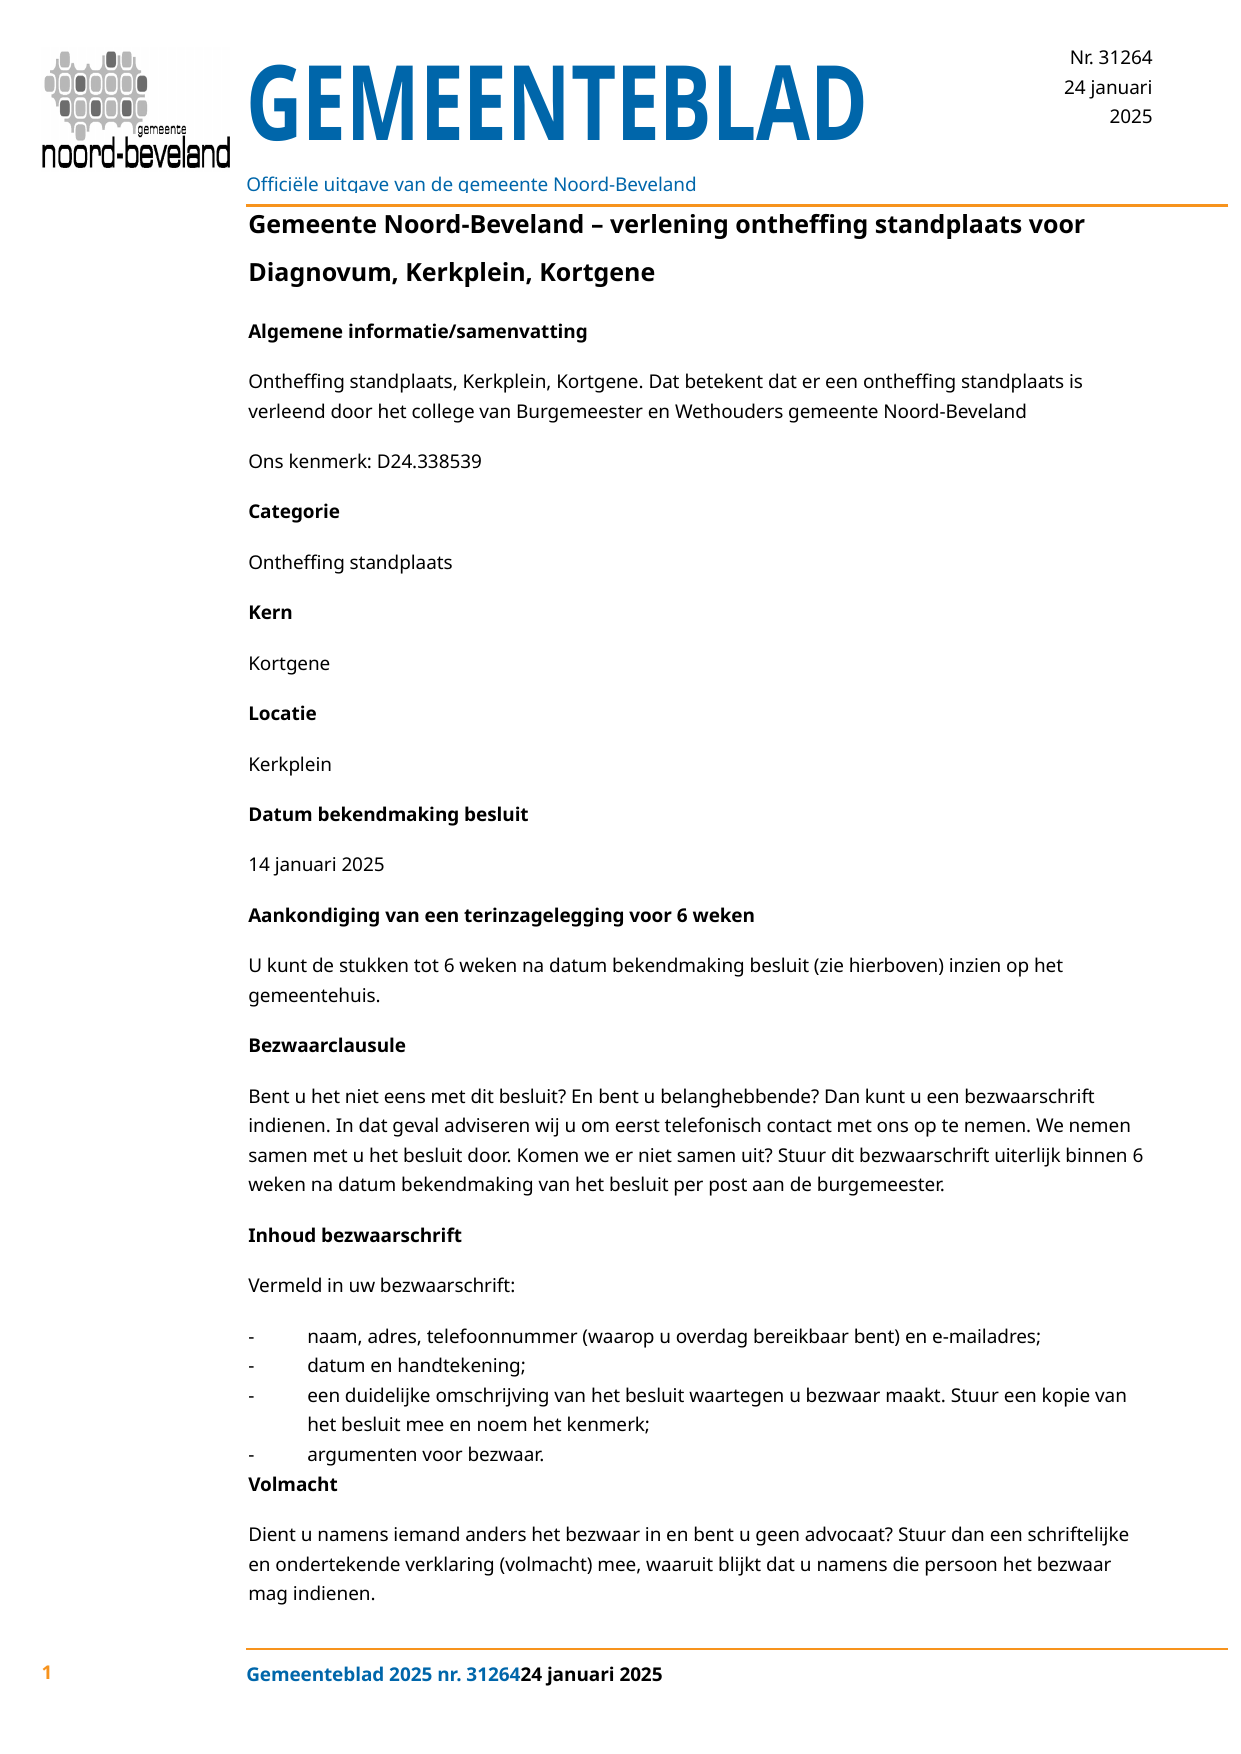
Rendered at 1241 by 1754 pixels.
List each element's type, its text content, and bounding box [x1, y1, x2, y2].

text Algemene informatie/samenvatting [248, 318, 1152, 344]
text Ons kenmerk: D24.338539 [248, 448, 1152, 474]
text Locatie [248, 700, 1152, 726]
text Inhoud bezwaarschrift [248, 1222, 1152, 1248]
list naam, adres, telefoonnummer (waarop u overdag bereikbaar bent) en e-mailadres; [248, 1323, 1152, 1349]
text U kunt de stukken tot 6 weken na datum bekendmaking besluit (zie hierboven) inzien op het gemeentehuis. [248, 952, 1152, 1008]
text Volmacht [248, 1471, 1152, 1497]
text Ontheffing standplaats, Kerkplein, Kortgene. Dat betekent dat er een ontheffing standplaats is verleend door het college van Burgemeester en Wethouders gemeente Noord-Beveland [248, 368, 1152, 424]
text Kortgene [248, 650, 1152, 676]
text Bezwaarclausule [248, 1032, 1152, 1058]
text Kern [248, 599, 1152, 625]
text Aankondiging van een terinzagelegging voor 6 weken [248, 902, 1152, 928]
text Dient u namens iemand anders het bezwaar in en bent u geen advocaat? Stuur dan een schriftelijke en ondertekende verklaring (volmacht) mee, waaruit blijkt dat u namens die persoon het bezwaar mag indienen. [248, 1521, 1152, 1606]
text Vermeld in uw bezwaarschrift: [248, 1272, 1152, 1298]
picture [41, 47, 231, 172]
list een duidelijke omschrijving van het besluit waartegen u bezwaar maakt. Stuur een kopie van het besluit mee en noem het kenmerk; [248, 1382, 1152, 1437]
list datum en handtekening; [248, 1352, 1152, 1378]
text Categorie [248, 499, 1152, 524]
text Ontheffing standplaats [248, 549, 1152, 575]
text Datum bekendmaking besluit [248, 801, 1152, 827]
text Bent u het niet eens met dit besluit? En bent u belanghebbende? Dan kunt u een bezwaarschrift indienen. In dat geval adviseren wij u om eerst telefonisch contact met ons op te nemen. We nemen samen met u het besluit door. Komen we er niet samen uit? Stuur dit bezwaarschrift uiterlijk binnen 6 weken na datum bekendmaking van het besluit per post aan de burgemeester. [248, 1083, 1152, 1197]
text 14 januari 2025 [248, 852, 1152, 877]
list argumenten voor bezwaar. [248, 1441, 1152, 1467]
text Gemeente Noord-Beveland – verlening ontheffing standplaats voor Diagnovum, Kerkplein, Kortgene [248, 207, 1152, 288]
text Kerkplein [248, 751, 1152, 777]
